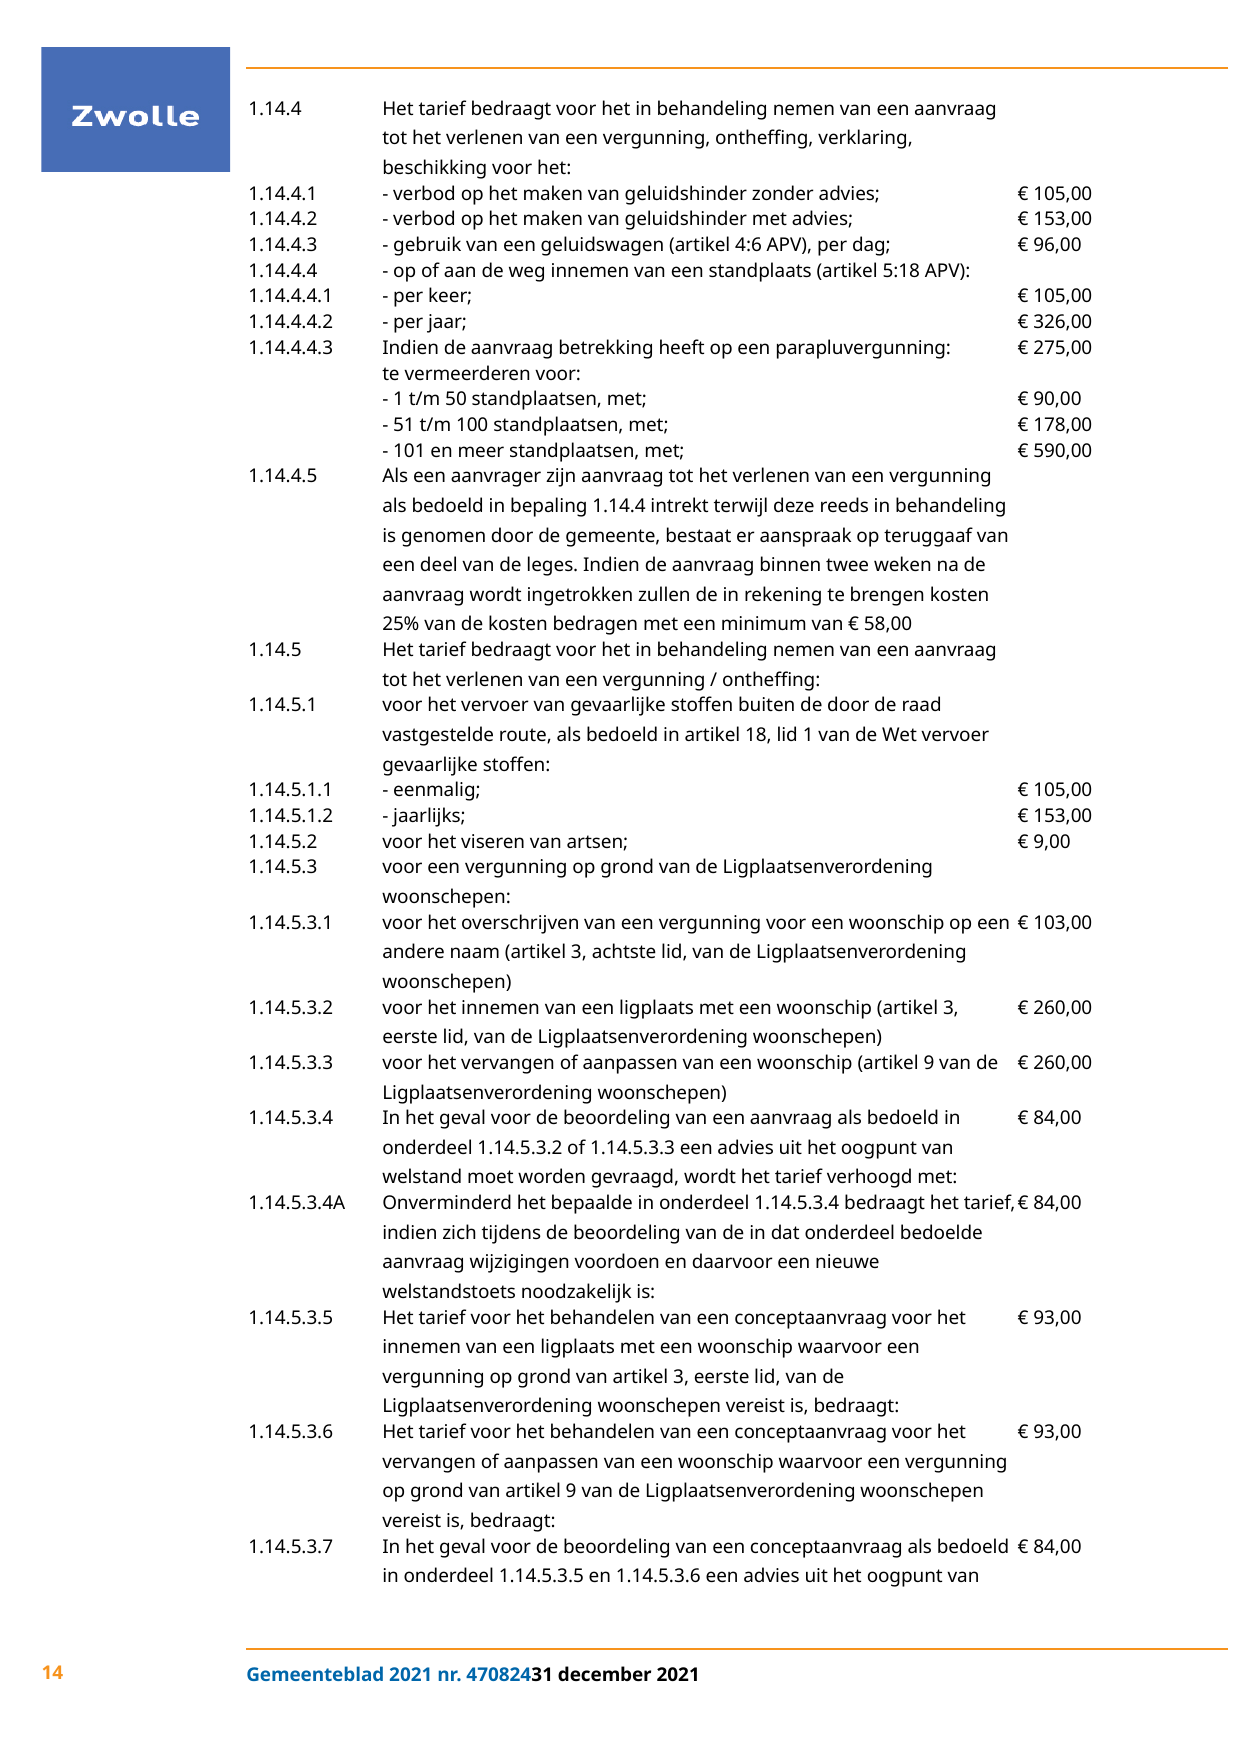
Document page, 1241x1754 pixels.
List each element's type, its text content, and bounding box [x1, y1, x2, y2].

table_cell 1.14.4.3 [248, 231, 382, 257]
table_cell 1.14.4.1 [248, 180, 382, 205]
table_cell [248, 386, 382, 411]
table_cell [1018, 257, 1152, 283]
table_cell Het tarief bedraagt voor het in behandeling nemen van een aanvraag tot het verlenen van een vergunning, ontheffing, verklaring, beschikking voor het: [382, 95, 1017, 180]
table_cell 1.14.5.3.4 [248, 1105, 382, 1189]
table_cell Het tarief bedraagt voor het in behandeling nemen van een aanvraag tot het verlenen van een vergunning / ontheffing: [382, 636, 1017, 692]
table_cell 1.14.4.4.3 [248, 334, 382, 360]
table_cell - op of aan de weg innemen van een standplaats (artikel 5:18 APV): [382, 257, 1017, 283]
table_cell [1018, 95, 1152, 180]
table_cell voor het overschrijven van een vergunning voor een woonschip op een andere naam (artikel 3, achtste lid, van de Ligplaatsenverordening woonschepen) [382, 909, 1017, 994]
table_cell 1.14.5.3.5 [248, 1304, 382, 1418]
table_cell [248, 360, 382, 386]
table_cell 1.14.5.1.2 [248, 802, 382, 828]
table_cell [1018, 360, 1152, 386]
table_cell - per jaar; [382, 308, 1017, 334]
table_cell - 1 t/m 50 standplaatsen, met; [382, 386, 1017, 411]
table_cell Het tarief voor het behandelen van een conceptaanvraag voor het vervangen of aanpassen van een woonschip waarvoor een vergunning op grond van artikel 9 van de Ligplaatsenverordening woonschepen vereist is, bedraagt: [382, 1419, 1017, 1533]
table_cell In het geval voor de beoordeling van een aanvraag als bedoeld in onderdeel 1.14.5.3.2 of 1.14.5.3.3 een advies uit het oogpunt van welstand moet worden gevraagd, wordt het tarief verhoogd met: [382, 1105, 1017, 1189]
table_cell Als een aanvrager zijn aanvraag tot het verlenen van een vergunning als bedoeld in bepaling 1.14.4 intrekt terwijl deze reeds in behandeling is genomen door de gemeente, bestaat er aanspraak op teruggaaf van een deel van de leges. Indien de aanvraag binnen twee weken na de aanvraag wordt ingetrokken zullen de in rekening te brengen kosten 25% van de kosten bedragen met een minimum van € 58,00 [382, 463, 1017, 636]
table_cell € 275,00 [1018, 334, 1152, 360]
table_cell € 178,00 [1018, 411, 1152, 437]
table_cell 1.14.4.2 [248, 205, 382, 231]
table_cell € 93,00 [1018, 1304, 1152, 1418]
table_cell Het tarief voor het behandelen van een conceptaanvraag voor het innemen van een ligplaats met een woonschip waarvoor een vergunning op grond van artikel 3, eerste lid, van de Ligplaatsenverordening woonschepen vereist is, bedraagt: [382, 1304, 1017, 1418]
table_cell 1.14.4.5 [248, 463, 382, 636]
table_cell 1.14.5.3.1 [248, 909, 382, 994]
table_cell 1.14.5 [248, 636, 382, 692]
table_cell te vermeerderen voor: [382, 360, 1017, 386]
table_cell € 93,00 [1018, 1419, 1152, 1533]
table_cell voor het viseren van artsen; [382, 828, 1017, 854]
table_cell 1.14.4 [248, 95, 382, 180]
table_cell 1.14.4.4 [248, 257, 382, 283]
table_cell - verbod op het maken van geluidshinder met advies; [382, 205, 1017, 231]
table_cell - gebruik van een geluidswagen (artikel 4:6 APV), per dag; [382, 231, 1017, 257]
table_cell 1.14.5.3.7 [248, 1533, 382, 1588]
table_cell [248, 411, 382, 437]
table_cell Indien de aanvraag betrekking heeft op een parapluvergunning: [382, 334, 1017, 360]
table_cell - jaarlijks; [382, 802, 1017, 828]
table_cell 1.14.5.3.3 [248, 1049, 382, 1104]
table_cell € 105,00 [1018, 180, 1152, 205]
table_cell - verbod op het maken van geluidshinder zonder advies; [382, 180, 1017, 205]
table_cell € 84,00 [1018, 1190, 1152, 1304]
table_cell 1.14.5.3.4A [248, 1190, 382, 1304]
table_cell voor het innemen van een ligplaats met een woonschip (artikel 3, eerste lid, van de Ligplaatsenverordening woonschepen) [382, 994, 1017, 1049]
table_cell - 101 en meer standplaatsen, met; [382, 437, 1017, 463]
table_cell € 153,00 [1018, 205, 1152, 231]
table_cell € 103,00 [1018, 909, 1152, 994]
table_cell - per keer; [382, 283, 1017, 308]
table_cell € 105,00 [1018, 777, 1152, 802]
table_cell 1.14.5.3.6 [248, 1419, 382, 1533]
picture [41, 47, 231, 172]
table_cell € 590,00 [1018, 437, 1152, 463]
table_cell 1.14.5.1 [248, 692, 382, 777]
table_cell In het geval voor de beoordeling van een conceptaanvraag als bedoeld in onderdeel 1.14.5.3.5 en 1.14.5.3.6 een advies uit het oogpunt van [382, 1533, 1017, 1588]
table_cell voor het vervangen of aanpassen van een woonschip (artikel 9 van de Ligplaatsenverordening woonschepen) [382, 1049, 1017, 1104]
table_cell € 326,00 [1018, 308, 1152, 334]
table_cell € 96,00 [1018, 231, 1152, 257]
table_cell 1.14.5.1.1 [248, 777, 382, 802]
table_cell 1.14.4.4.1 [248, 283, 382, 308]
table_cell € 9,00 [1018, 828, 1152, 854]
table_cell [1018, 463, 1152, 636]
table_cell [1018, 692, 1152, 777]
table_cell Onverminderd het bepaalde in onderdeel 1.14.5.3.4 bedraagt het tarief, indien zich tijdens de beoordeling van de in dat onderdeel bedoelde aanvraag wijzigingen voordoen en daarvoor een nieuwe welstandstoets noodzakelijk is: [382, 1190, 1017, 1304]
table_cell € 84,00 [1018, 1105, 1152, 1189]
table_cell 1.14.5.2 [248, 828, 382, 854]
table_cell [248, 437, 382, 463]
table_cell € 84,00 [1018, 1533, 1152, 1588]
table_cell 1.14.4.4.2 [248, 308, 382, 334]
table_cell 1.14.5.3 [248, 854, 382, 909]
table_cell [1018, 636, 1152, 692]
table_cell € 90,00 [1018, 386, 1152, 411]
table_cell [1018, 854, 1152, 909]
table_cell voor het vervoer van gevaarlijke stoffen buiten de door de raad vastgestelde route, als bedoeld in artikel 18, lid 1 van de Wet vervoer gevaarlijke stoffen: [382, 692, 1017, 777]
table_cell € 153,00 [1018, 802, 1152, 828]
table_cell voor een vergunning op grond van de Ligplaatsenverordening woonschepen: [382, 854, 1017, 909]
table_cell 1.14.5.3.2 [248, 994, 382, 1049]
table_cell € 260,00 [1018, 1049, 1152, 1104]
table_cell € 260,00 [1018, 994, 1152, 1049]
table_cell € 105,00 [1018, 283, 1152, 308]
table_cell - eenmalig; [382, 777, 1017, 802]
table_cell - 51 t/m 100 standplaatsen, met; [382, 411, 1017, 437]
